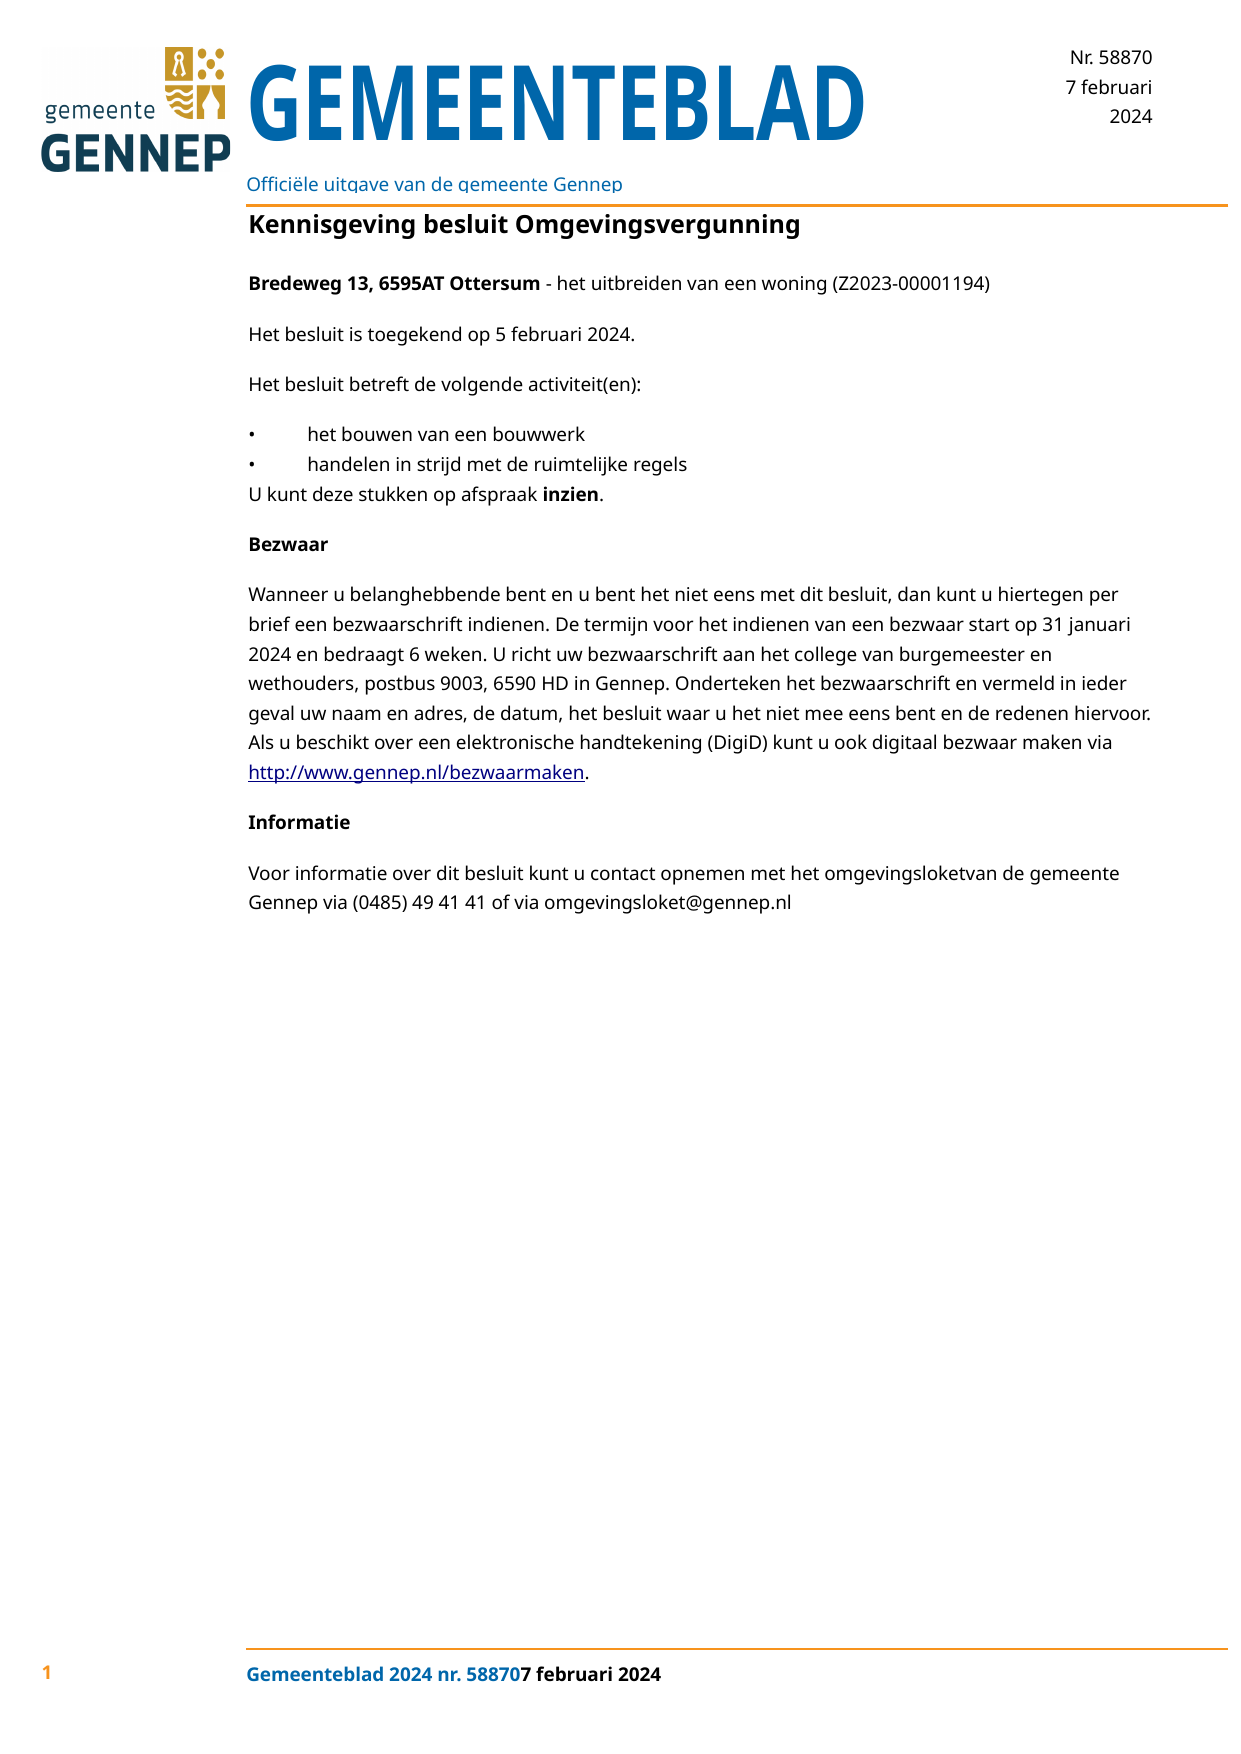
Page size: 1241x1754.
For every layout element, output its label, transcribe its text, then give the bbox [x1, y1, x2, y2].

text Wanneer u belanghebbende bent en u bent het niet eens met dit besluit, dan kunt u hiertegen per brief een bezwaarschrift indienen. De termijn voor het indienen van een bezwaar start op 31 januari 2024 en bedraagt 6 weken. U richt uw bezwaarschrift aan het college van burgemeester en wethouders, postbus 9003, 6590 HD in Gennep. Onderteken het bezwaarschrift en vermeld in ieder geval uw naam en adres, de datum, het besluit waar u het niet mee eens bent en de redenen hiervoor. Als u beschikt over een elektronische handtekening (DigiD) kunt u ook digitaal bezwaar maken via http://www.gennep.nl/bezwaarmaken. [248, 582, 1152, 785]
text Voor informatie over dit besluit kunt u contact opnemen met het omgevingsloketvan de gemeente Gennep via (0485) 49 41 41 of via omgevingsloket@gennep.nl [248, 860, 1152, 915]
text Bredeweg 13, 6595AT Ottersum - het uitbreiden van een woning (Z2023-00001194) [248, 270, 1152, 296]
text Kennisgeving besluit Omgevingsvergunning [248, 207, 1152, 241]
list het bouwen van een bouwwerk [248, 422, 1152, 447]
text Het besluit betreft de volgende activiteit(en): [248, 371, 1152, 397]
text Bezwaar [248, 531, 1152, 557]
text U kunt deze stukken op afspraak inzien. [248, 481, 1152, 506]
picture [41, 47, 231, 172]
text Informatie [248, 809, 1152, 835]
list handelen in strijd met de ruimtelijke regels [248, 451, 1152, 477]
text Het besluit is toegekend op 5 februari 2024. [248, 321, 1152, 346]
